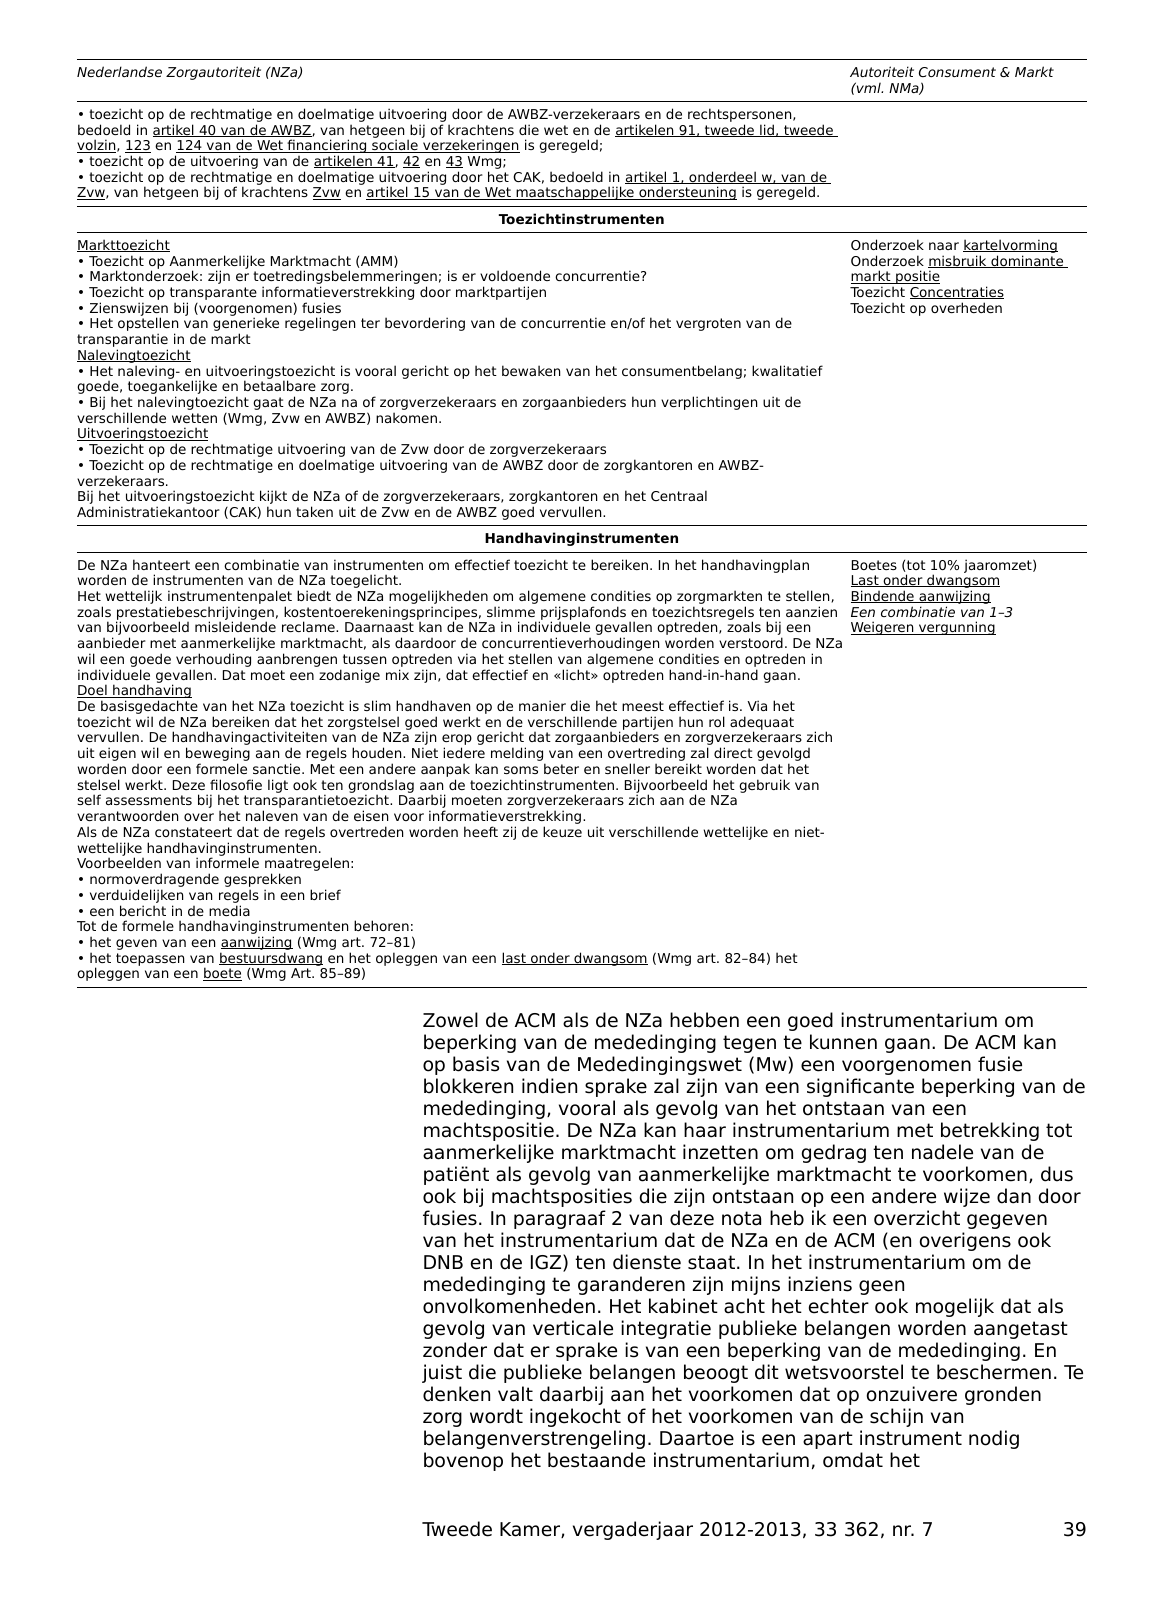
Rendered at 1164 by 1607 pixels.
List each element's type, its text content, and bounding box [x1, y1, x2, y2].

table_header Nederlandse Zorgautoriteit (NZa) [77, 60, 844, 101]
table_cell Markttoezicht • Toezicht op Aanmerkelijke Marktmacht (AMM) • Marktonderzoek: zijn er toetredingsbelemmeringen; is er voldoende concurrentie? • Toezicht op transparante informatieverstrekking door marktpartijen • Zienswijzen bij (voorgenomen) fusies • Het opstellen van generieke regelingen ter bevordering van de concurrentie en/of het vergroten van de transparantie in de markt Nalevingtoezicht • Het naleving- en uitvoeringstoezicht is vooral gericht op het bewaken van het consumentbelang; kwalitatief goede, toegankelijke en betaalbare zorg. • Bij het nalevingtoezicht gaat de NZa na of zorgverzekeraars en zorgaanbieders hun verplichtingen uit de verschillende wetten (Wmg, Zvw en AWBZ) nakomen. Uitvoeringstoezicht • Toezicht op de rechtmatige uitvoering van de Zvw door de zorgverzekeraars • Toezicht op de rechtmatige en doelmatige uitvoering van de AWBZ door de zorgkantoren en AWBZ-verzekeraars. Bij het uitvoeringstoezicht kijkt de NZa of de zorgverzekeraars, zorgkantoren en het Centraal Administratiekantoor (CAK) hun taken uit de Zvw en de AWBZ goed vervullen. [77, 233, 844, 525]
table_cell Handhavinginstrumenten [77, 526, 1087, 552]
table_cell Boetes (tot 10% jaaromzet) Last onder dwangsom Bindende aanwijzing Een combinatie van 1–3 Weigeren vergunning [845, 553, 1087, 987]
table_cell Toezichtinstrumenten [77, 207, 1087, 232]
table_cell De NZa hanteert een combinatie van instrumenten om effectief toezicht te bereiken. In het handhavingplan worden de instrumenten van de NZa toegelicht. Het wettelijk instrumentenpalet biedt de NZa mogelijkheden om algemene condities op zorgmarkten te stellen, zoals prestatiebeschrijvingen, kostentoerekeningsprincipes, slimme prijsplafonds en toezichtsregels ten aanzien van bijvoorbeeld misleidende reclame. Daarnaast kan de NZa in individuele gevallen optreden, zoals bij een aanbieder met aanmerkelijke marktmacht, als daardoor de concurrentieverhoudingen worden verstoord. De NZa wil een goede verhouding aanbrengen tussen optreden via het stellen van algemene condities en optreden in individuele gevallen. Dat moet een zodanige mix zijn, dat effectief en «licht» optreden hand-in-hand gaan. Doel handhaving De basisgedachte van het NZa toezicht is slim handhaven op de manier die het meest effectief is. Via het toezicht wil de NZa bereiken dat het zorgstelsel goed werkt en de verschillende partijen hun rol adequaat vervullen. De handhavingactiviteiten van de NZa zijn erop gericht dat zorgaanbieders en zorgverzekeraars zich uit eigen wil en beweging aan de regels houden. Niet iedere melding van een overtreding zal direct gevolgd worden door een formele sanctie. Met een andere aanpak kan soms beter en sneller bereikt worden dat het stelsel werkt. Deze filosofie ligt ook ten grondslag aan de toezichtinstrumenten. Bijvoorbeeld het gebruik van self assessments bij het transparantietoezicht. Daarbij moeten zorgverzekeraars zich aan de NZa verantwoorden over het naleven van de eisen voor informatieverstrekking. Als de NZa constateert dat de regels overtreden worden heeft zij de keuze uit verschillende wettelijke en niet-wettelijke handhavinginstrumenten. Voorbeelden van informele maatregelen: • normoverdragende gesprekken • verduidelijken van regels in een brief • een bericht in de media Tot de formele handhavinginstrumenten behoren: • het geven van een aanwijzing (Wmg art. 72–81) • het toepassen van bestuursdwang en het opleggen van een last onder dwangsom (Wmg art. 82–84) het opleggen van een boete (Wmg Art. 85–89) [77, 553, 844, 987]
table_cell [845, 102, 1087, 206]
text Zowel de ACM als de NZa hebben een goed instrumentarium om beperking van de mededinging tegen te kunnen gaan. De ACM kan op basis van de Mededingingswet (Mw) een voorgenomen fusie blokkeren indien sprake zal zijn van een significante beperking van de mededinging, vooral als gevolg van het ontstaan van een machtspositie. De NZa kan haar instrumentarium met betrekking tot aanmerkelijke marktmacht inzetten om gedrag ten nadele van de patiënt als gevolg van aanmerkelijke marktmacht te voorkomen, dus ook bij machtsposities die zijn ontstaan op een andere wijze dan door fusies. In paragraaf 2 van deze nota heb ik een overzicht gegeven van het instrumentarium dat de NZa en de ACM (en overigens ook DNB en de IGZ) ten dienste staat. In het instrumentarium om de mededinging te garanderen zijn mijns inziens geen onvolkomenheden. Het kabinet acht het echter ook mogelijk dat als gevolg van verticale integratie publieke belangen worden aangetast zonder dat er sprake is van een beperking van de mededinging. En juist die publieke belangen beoogt dit wetsvoorstel te beschermen. Te denken valt daarbij aan het voorkomen dat op onzuivere gronden zorg wordt ingekocht of het voorkomen van de schijn van belangenverstrengeling. Daartoe is een apart instrument nodig bovenop het bestaande instrumentarium, omdat het [422, 1010, 1087, 1471]
table_header Autoriteit Consument & Markt (vml. NMa) [845, 60, 1087, 101]
table_cell Onderzoek naar kartelvorming Onderzoek misbruik dominante markt positie Toezicht Concentraties Toezicht op overheden [845, 233, 1087, 525]
table_cell • toezicht op de rechtmatige en doelmatige uitvoering door de AWBZ-verzekeraars en de rechtspersonen, bedoeld in artikel 40 van de AWBZ, van hetgeen bij of krachtens die wet en de artikelen 91, tweede lid, tweede volzin, 123 en 124 van de Wet financiering sociale verzekeringen is geregeld; • toezicht op de uitvoering van de artikelen 41, 42 en 43 Wmg; • toezicht op de rechtmatige en doelmatige uitvoering door het CAK, bedoeld in artikel 1, onderdeel w, van de Zvw, van hetgeen bij of krachtens Zvw en artikel 15 van de Wet maatschappelijke ondersteuning is geregeld. [77, 102, 844, 206]
